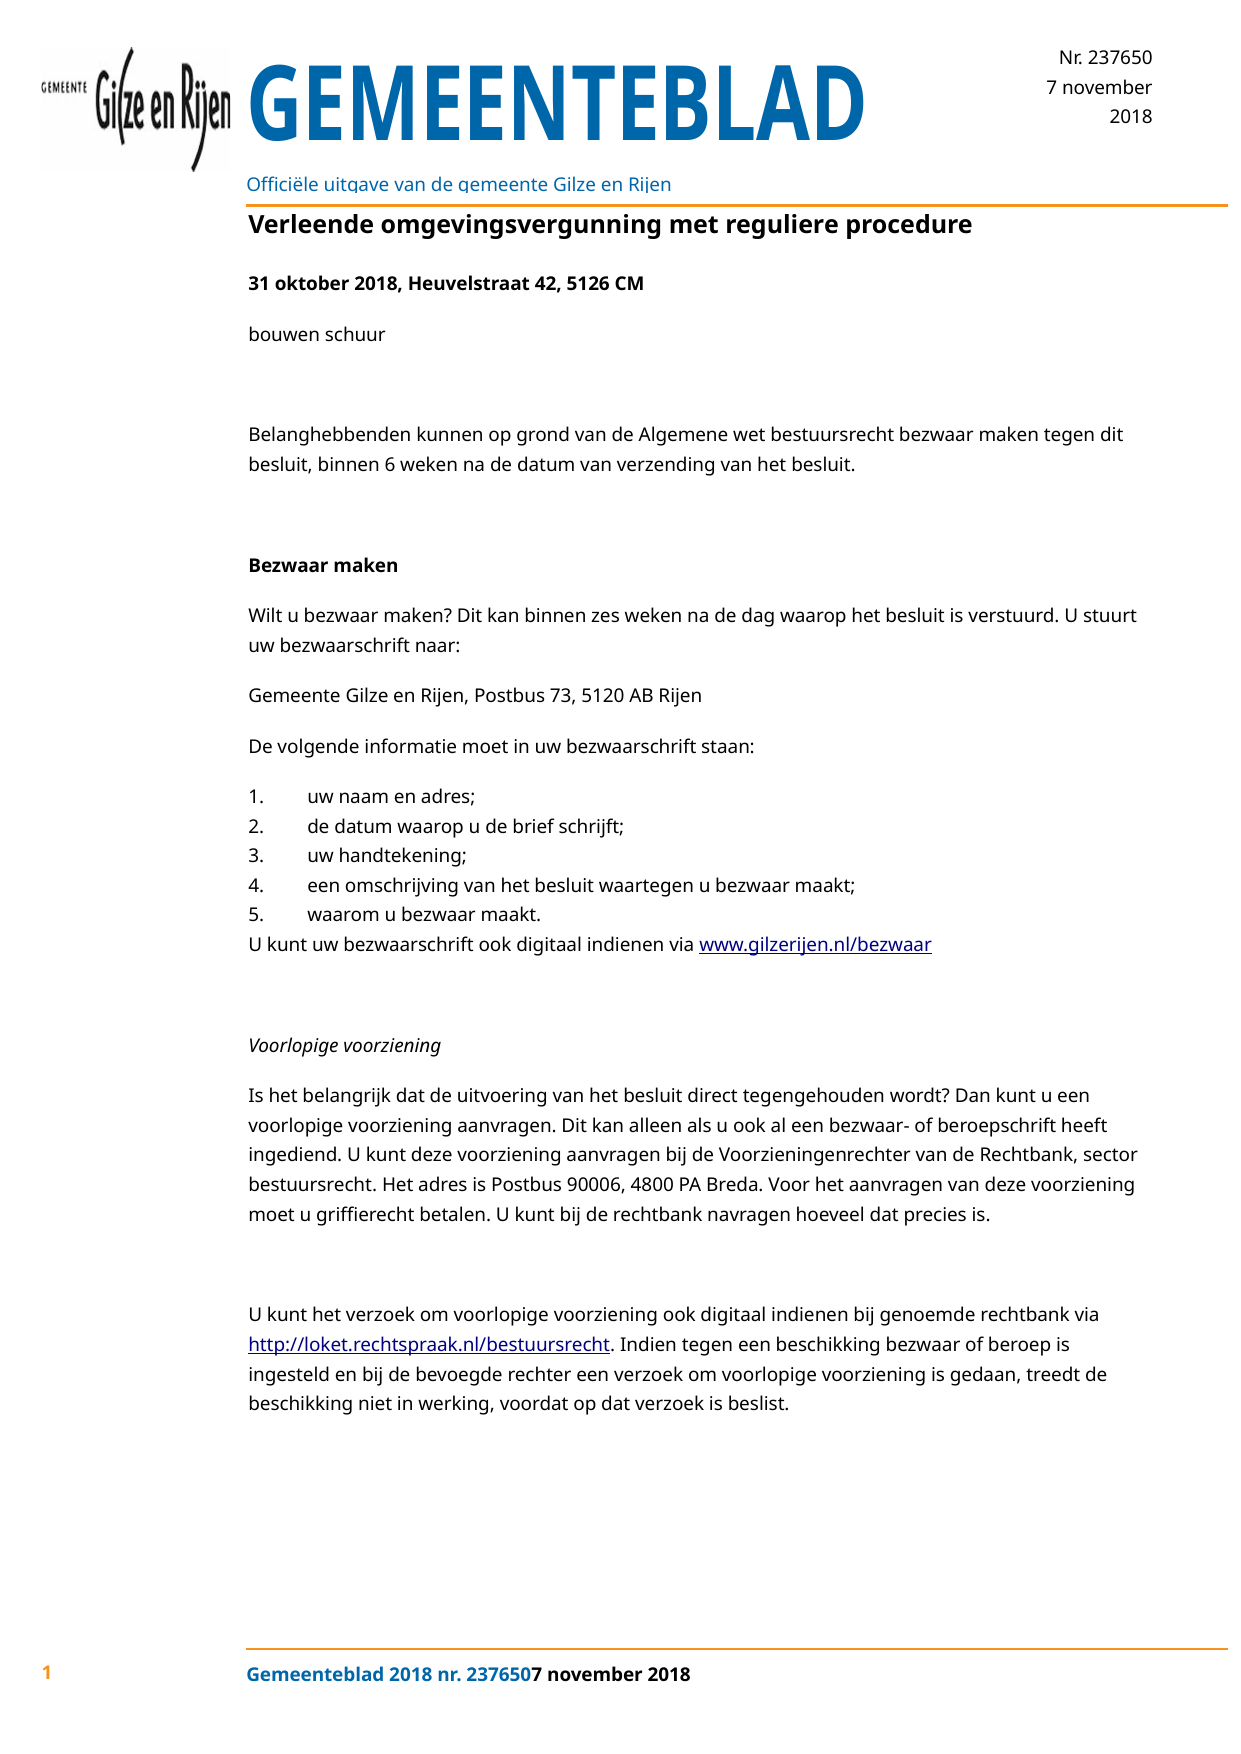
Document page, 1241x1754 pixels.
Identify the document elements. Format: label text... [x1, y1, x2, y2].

list uw handtekening; [248, 842, 1152, 868]
text bouwen schuur [248, 321, 1152, 346]
text Wilt u bezwaar maken? Dit kan binnen zes weken na de dag waarop het besluit is verstuurd. U stuurt uw bezwaarschrift naar: [248, 602, 1152, 658]
text U kunt het verzoek om voorlopige voorziening ook digitaal indienen bij genoemde rechtbank via http://loket.rechtspraak.nl/bestuursrecht. Indien tegen een beschikking bezwaar of beroep is ingesteld en bij de bevoegde rechter een verzoek om voorlopige voorziening is gedaan, treedt de beschikking niet in werking, voordat op dat verzoek is beslist. [248, 1302, 1152, 1416]
list uw naam en adres; [248, 783, 1152, 809]
text Is het belangrijk dat de uitvoering van het besluit direct tegengehouden wordt? Dan kunt u een voorlopige voorziening aanvragen. Dit kan alleen als u ook al een bezwaar- of beroepschrift heeft ingediend. U kunt deze voorziening aanvragen bij de Voorzieningenrechter van de Rechtbank, sector bestuursrecht. Het adres is Postbus 90006, 4800 PA Breda. Voor het aanvragen van deze voorziening moet u griffierecht betalen. U kunt bij de rechtbank navragen hoeveel dat precies is. [248, 1082, 1152, 1226]
text Voorlopige voorziening [248, 1032, 1152, 1058]
text Gemeente Gilze en Rijen, Postbus 73, 5120 AB Rijen [248, 682, 1152, 708]
picture [41, 47, 231, 172]
text Bezwaar maken [248, 552, 1152, 578]
text 31 oktober 2018, Heuvelstraat 42, 5126 CM [248, 270, 1152, 296]
list een omschrijving van het besluit waartegen u bezwaar maakt; [248, 872, 1152, 898]
text Belanghebbenden kunnen op grond van de Algemene wet bestuursrecht bezwaar maken tegen dit besluit, binnen 6 weken na de datum van verzending van het besluit. [248, 422, 1152, 477]
list de datum waarop u de brief schrijft; [248, 813, 1152, 838]
text U kunt uw bezwaarschrift ook digitaal indienen via www.gilzerijen.nl/bezwaar [248, 931, 1152, 957]
text De volgende informatie moet in uw bezwaarschrift staan: [248, 733, 1152, 758]
text Verleende omgevingsvergunning met reguliere procedure [248, 207, 1152, 241]
list waarom u bezwaar maakt. [248, 902, 1152, 927]
